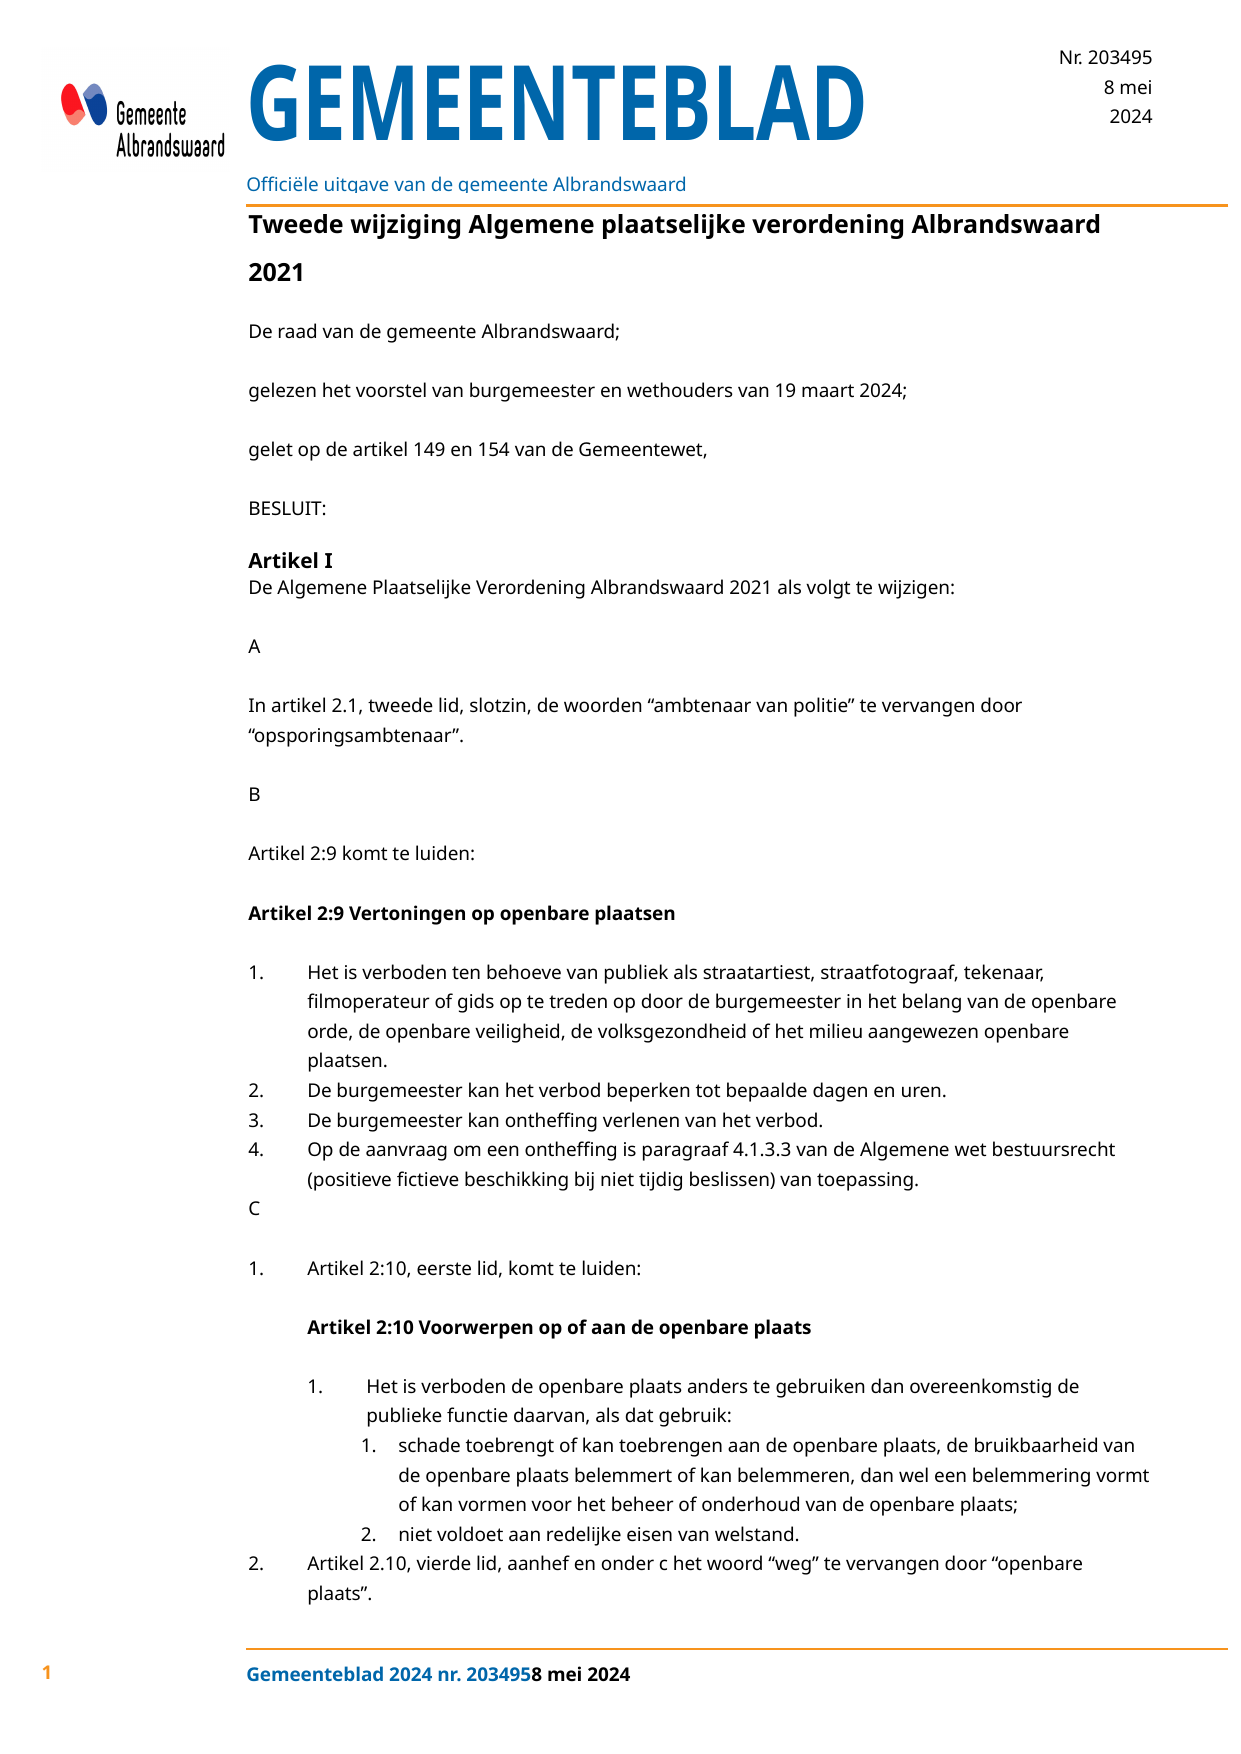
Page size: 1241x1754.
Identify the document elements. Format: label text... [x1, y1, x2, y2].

text Artikel 2:9 komt te luiden: [248, 841, 1152, 866]
text De raad van de gemeente Albrandswaard; [248, 318, 1152, 344]
list De burgemeester kan ontheffing verlenen van het verbod. [248, 1107, 1152, 1132]
list schade toebrengt of kan toebrengen aan de openbare plaats, de bruikbaarheid van de openbare plaats belemmert of kan belemmeren, dan wel een belemmering vormt of kan vormen voor het beheer of onderhoud van de openbare plaats; [361, 1432, 1152, 1517]
list Artikel 2:10 Voorwerpen op of aan de openbare plaats [248, 1314, 1152, 1339]
text B [248, 781, 1152, 807]
text Artikel I [248, 546, 1152, 574]
text C [248, 1196, 1152, 1221]
text gelet op de artikel 149 en 154 van de Gemeentewet, [248, 436, 1152, 462]
list Artikel 2:10, eerste lid, komt te luiden: [248, 1255, 1152, 1280]
text Artikel 2:9 Vertoningen op openbare plaatsen [248, 900, 1152, 925]
list niet voldoet aan redelijke eisen van welstand. [361, 1521, 1152, 1547]
text In artikel 2.1, tweede lid, slotzin, de woorden “ambtenaar van politie” te vervangen door “opsporingsambtenaar”. [248, 693, 1152, 748]
list Op de aanvraag om een ontheffing is paragraaf 4.1.3.3 van de Algemene wet bestuursrecht (positieve fictieve beschikking bij niet tijdig beslissen) van toepassing. [248, 1136, 1152, 1192]
list Het is verboden ten behoeve van publiek als straatartiest, straatfotograaf, tekenaar, filmoperateur of gids op te treden op door de burgemeester in het belang van de openbare orde, de openbare veiligheid, de volksgezondheid of het milieu aangewezen openbare plaatsen. [248, 959, 1152, 1073]
text BESLUIT: [248, 495, 1152, 521]
text Tweede wijziging Algemene plaatselijke verordening Albrandswaard 2021 [248, 207, 1152, 288]
text De Algemene Plaatselijke Verordening Albrandswaard 2021 als volgt te wijzigen: [248, 574, 1152, 600]
list Het is verboden de openbare plaats anders te gebruiken dan overeenkomstig de publieke functie daarvan, als dat gebruik: [307, 1373, 1152, 1428]
text A [248, 633, 1152, 659]
picture [41, 47, 231, 172]
text gelezen het voorstel van burgemeester en wethouders van 19 maart 2024; [248, 377, 1152, 403]
list Artikel 2.10, vierde lid, aanhef en onder c het woord “weg” te vervangen door “openbare plaats”. [248, 1551, 1152, 1606]
list De burgemeester kan het verbod beperken tot bepaalde dagen en uren. [248, 1077, 1152, 1103]
